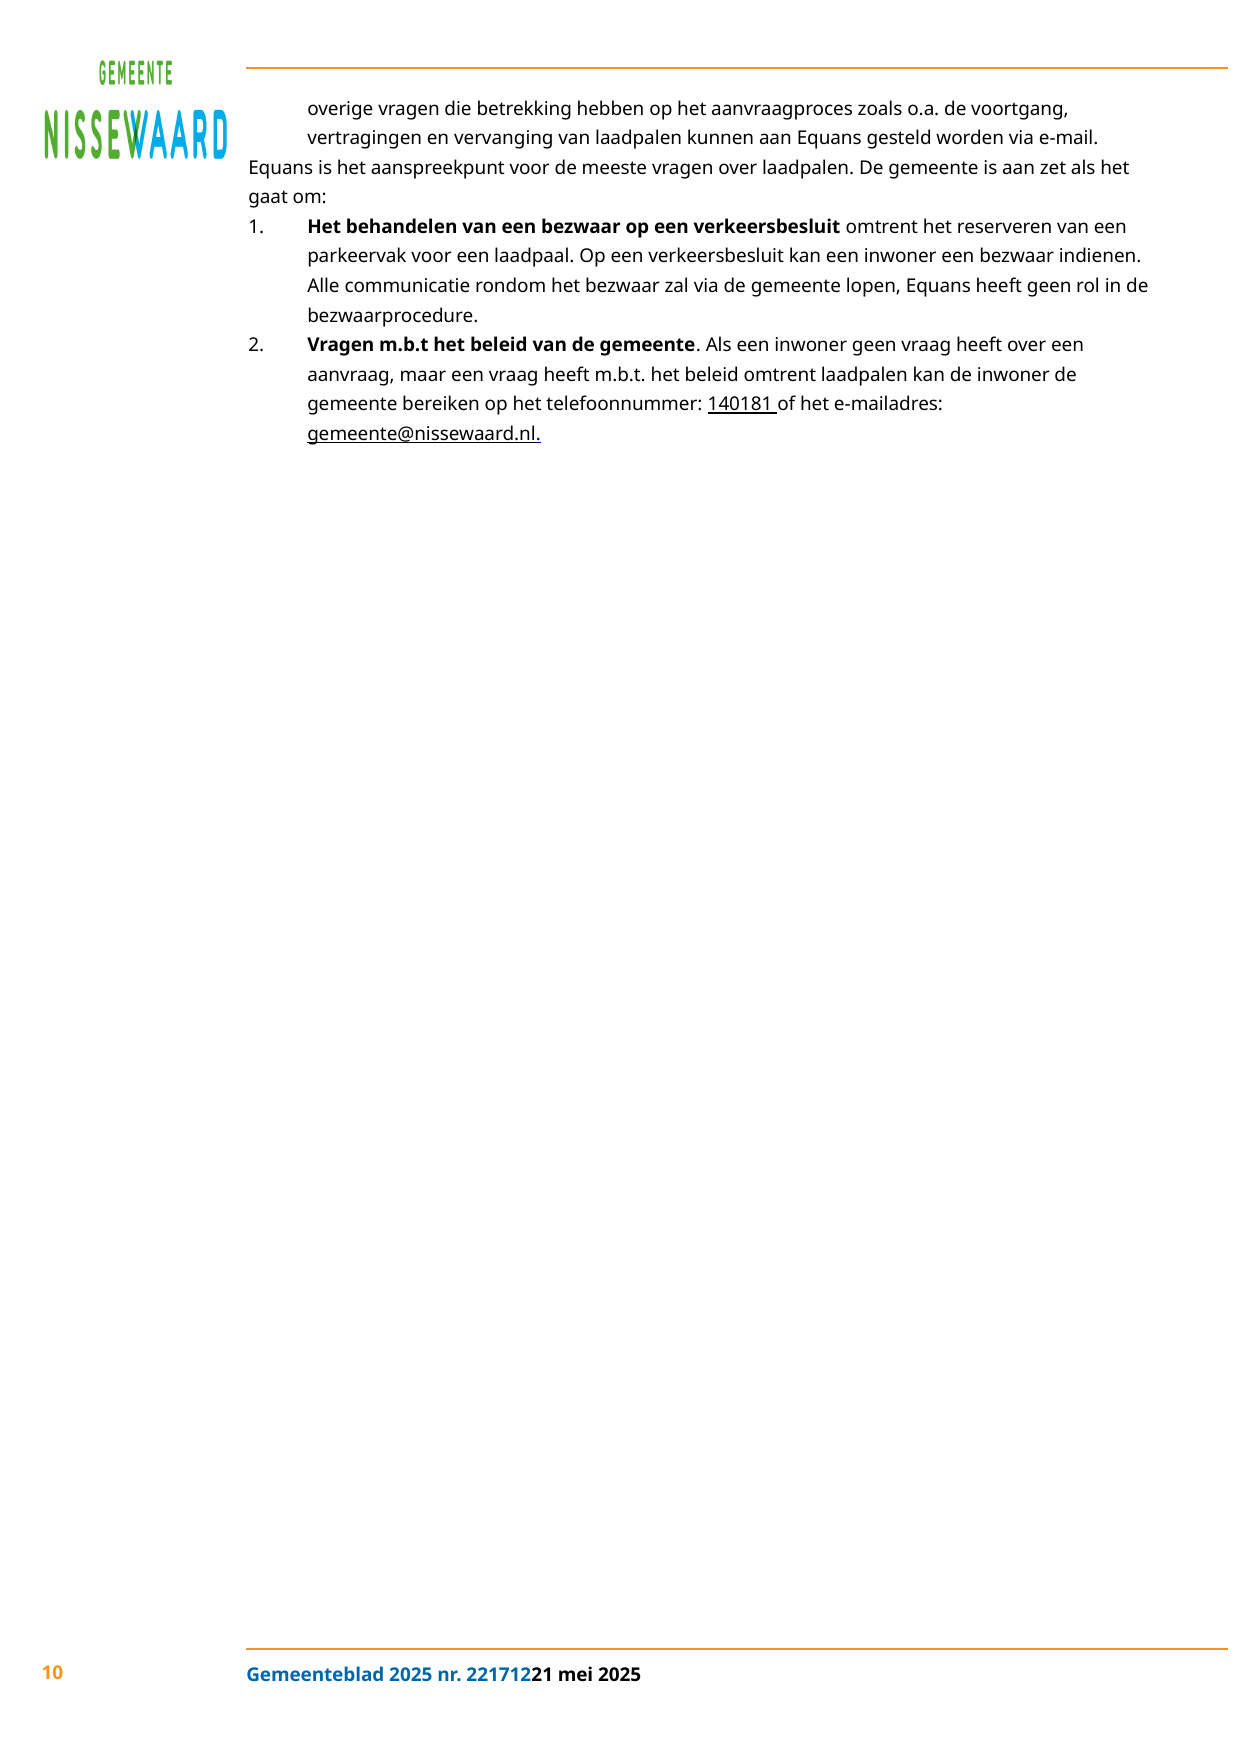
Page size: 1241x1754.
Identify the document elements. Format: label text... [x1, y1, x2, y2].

picture [41, 47, 231, 172]
text Equans is het aanspreekpunt voor de meeste vragen over laadpalen. De gemeente is aan zet als het gaat om: [248, 154, 1152, 209]
list Het behandelen van een bezwaar op een verkeersbesluit omtrent het reserveren van een parkeervak voor een laadpaal. Op een verkeersbesluit kan een inwoner een bezwaar indienen. Alle communicatie rondom het bezwaar zal via de gemeente lopen, Equans heeft geen rol in de bezwaarprocedure. [248, 213, 1152, 328]
list Vragen m.b.t het beleid van de gemeente. Als een inwoner geen vraag heeft over een aanvraag, maar een vraag heeft m.b.t. het beleid omtrent laadpalen kan de inwoner de gemeente bereiken op het telefoonnummer: 140181 of het e-mailadres: gemeente@nissewaard.nl. [248, 331, 1152, 446]
list overige vragen die betrekking hebben op het aanvraagproces zoals o.a. de voortgang, vertragingen en vervanging van laadpalen kunnen aan Equans gesteld worden via e-mail. [248, 95, 1152, 150]
